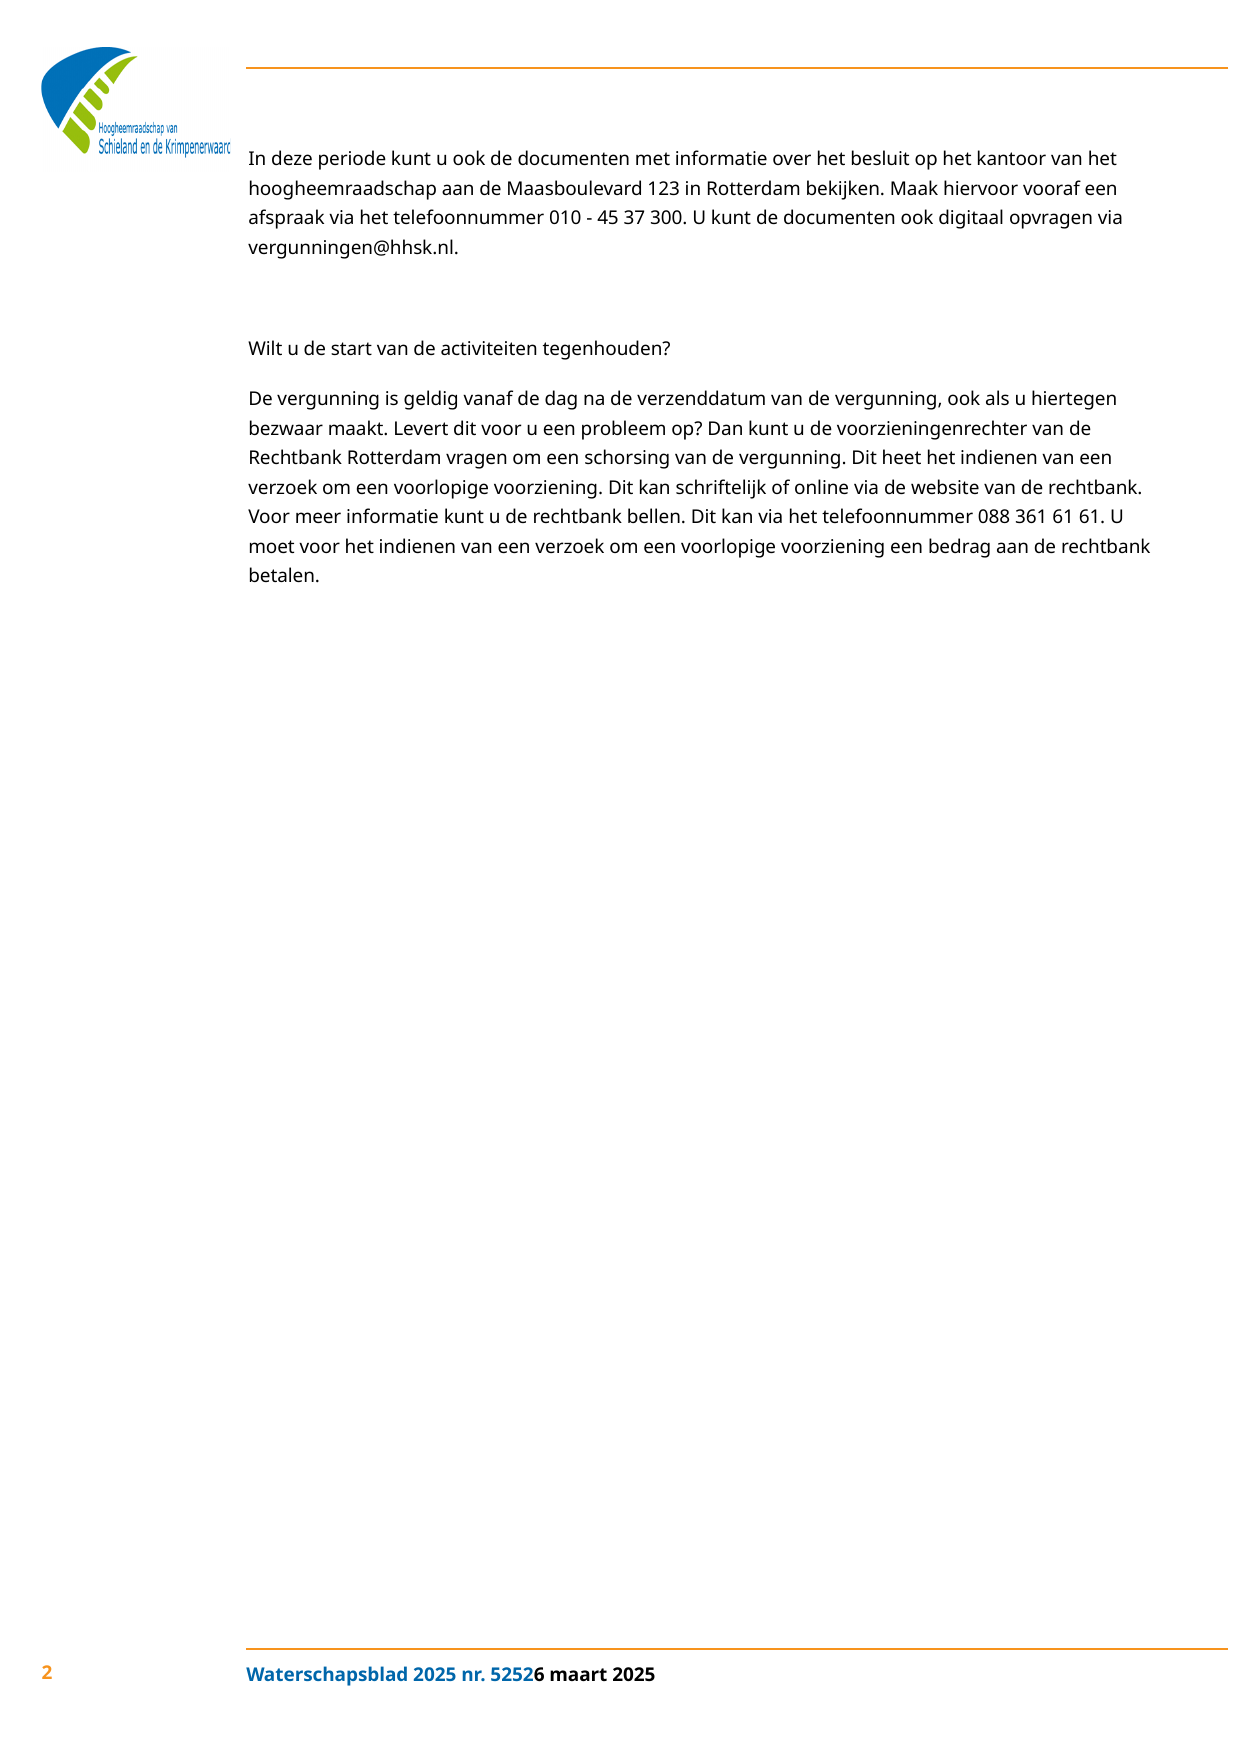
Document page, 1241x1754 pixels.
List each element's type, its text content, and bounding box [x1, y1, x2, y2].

text De vergunning is geldig vanaf de dag na de verzenddatum van de vergunning, ook als u hiertegen bezwaar maakt. Levert dit voor u een probleem op? Dan kunt u de voorzieningenrechter van de Rechtbank Rotterdam vragen om een schorsing van de vergunning. Dit heet het indienen van een verzoek om een voorlopige voorziening. Dit kan schriftelijk of online via de website van de rechtbank. Voor meer informatie kunt u de rechtbank bellen. Dit kan via het telefoonnummer 088 361 61 61. U moet voor het indienen van een verzoek om een voorlopige voorziening een bedrag aan de rechtbank betalen. [248, 385, 1152, 588]
picture [41, 47, 231, 172]
text Wilt u de start van de activiteiten tegenhouden? [248, 335, 1152, 361]
text In deze periode kunt u ook de documenten met informatie over het besluit op het kantoor van het hoogheemraadschap aan de Maasboulevard 123 in Rotterdam bekijken. Maak hiervoor vooraf een afspraak via het telefoonnummer 010 - 45 37 300. U kunt de documenten ook digitaal opvragen via vergunningen@hhsk.nl. [248, 145, 1152, 260]
